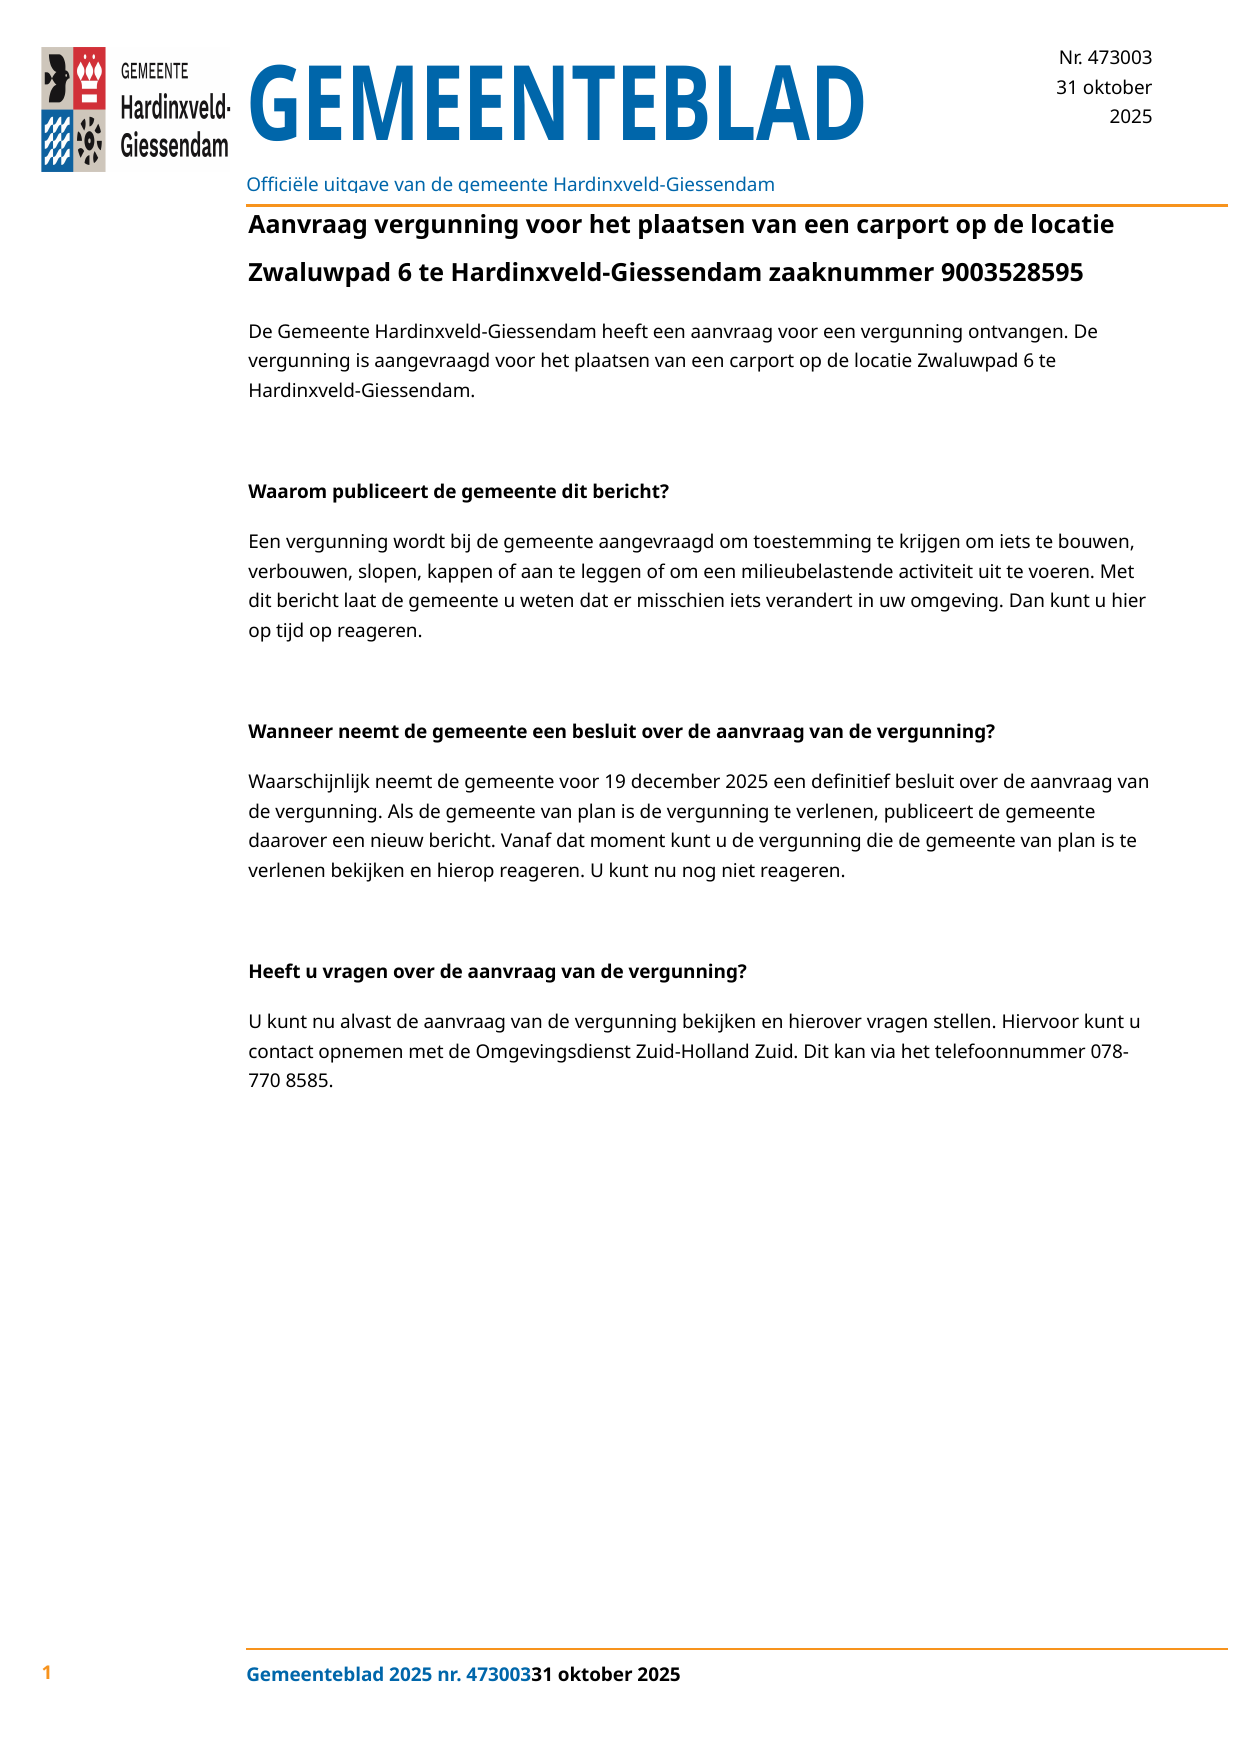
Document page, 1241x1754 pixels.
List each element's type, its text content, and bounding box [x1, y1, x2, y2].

text Een vergunning wordt bij de gemeente aangevraagd om toestemming te krijgen om iets te bouwen, verbouwen, slopen, kappen of aan te leggen of om een milieubelastende activiteit uit te voeren. Met dit bericht laat de gemeente u weten dat er misschien iets verandert in uw omgeving. Dan kunt u hier op tijd op reageren. [248, 528, 1152, 643]
text U kunt nu alvast de aanvraag van de vergunning bekijken en hierover vragen stellen. Hiervoor kunt u contact opnemen met de Omgevingsdienst Zuid-Holland Zuid. Dit kan via het telefoonnummer 078-770 8585. [248, 1008, 1152, 1093]
picture [41, 47, 231, 172]
text Wanneer neemt de gemeente een besluit over de aanvraag van de vergunning? [248, 718, 1152, 744]
text Waarom publiceert de gemeente dit bericht? [248, 478, 1152, 504]
text Waarschijnlijk neemt de gemeente voor 19 december 2025 een definitief besluit over de aanvraag van de vergunning. Als de gemeente van plan is de vergunning te verlenen, publiceert de gemeente daarover een nieuw bericht. Vanaf dat moment kunt u de vergunning die de gemeente van plan is te verlenen bekijken en hierop reageren. U kunt nu nog niet reageren. [248, 768, 1152, 883]
text Heeft u vragen over de aanvraag van de vergunning? [248, 958, 1152, 984]
text De Gemeente Hardinxveld-Giessendam heeft een aanvraag voor een vergunning ontvangen. De vergunning is aangevraagd voor het plaatsen van een carport op de locatie Zwaluwpad 6 te Hardinxveld-Giessendam. [248, 318, 1152, 403]
text Aanvraag vergunning voor het plaatsen van een carport op de locatie Zwaluwpad 6 te Hardinxveld-Giessendam zaaknummer 9003528595 [248, 207, 1152, 288]
